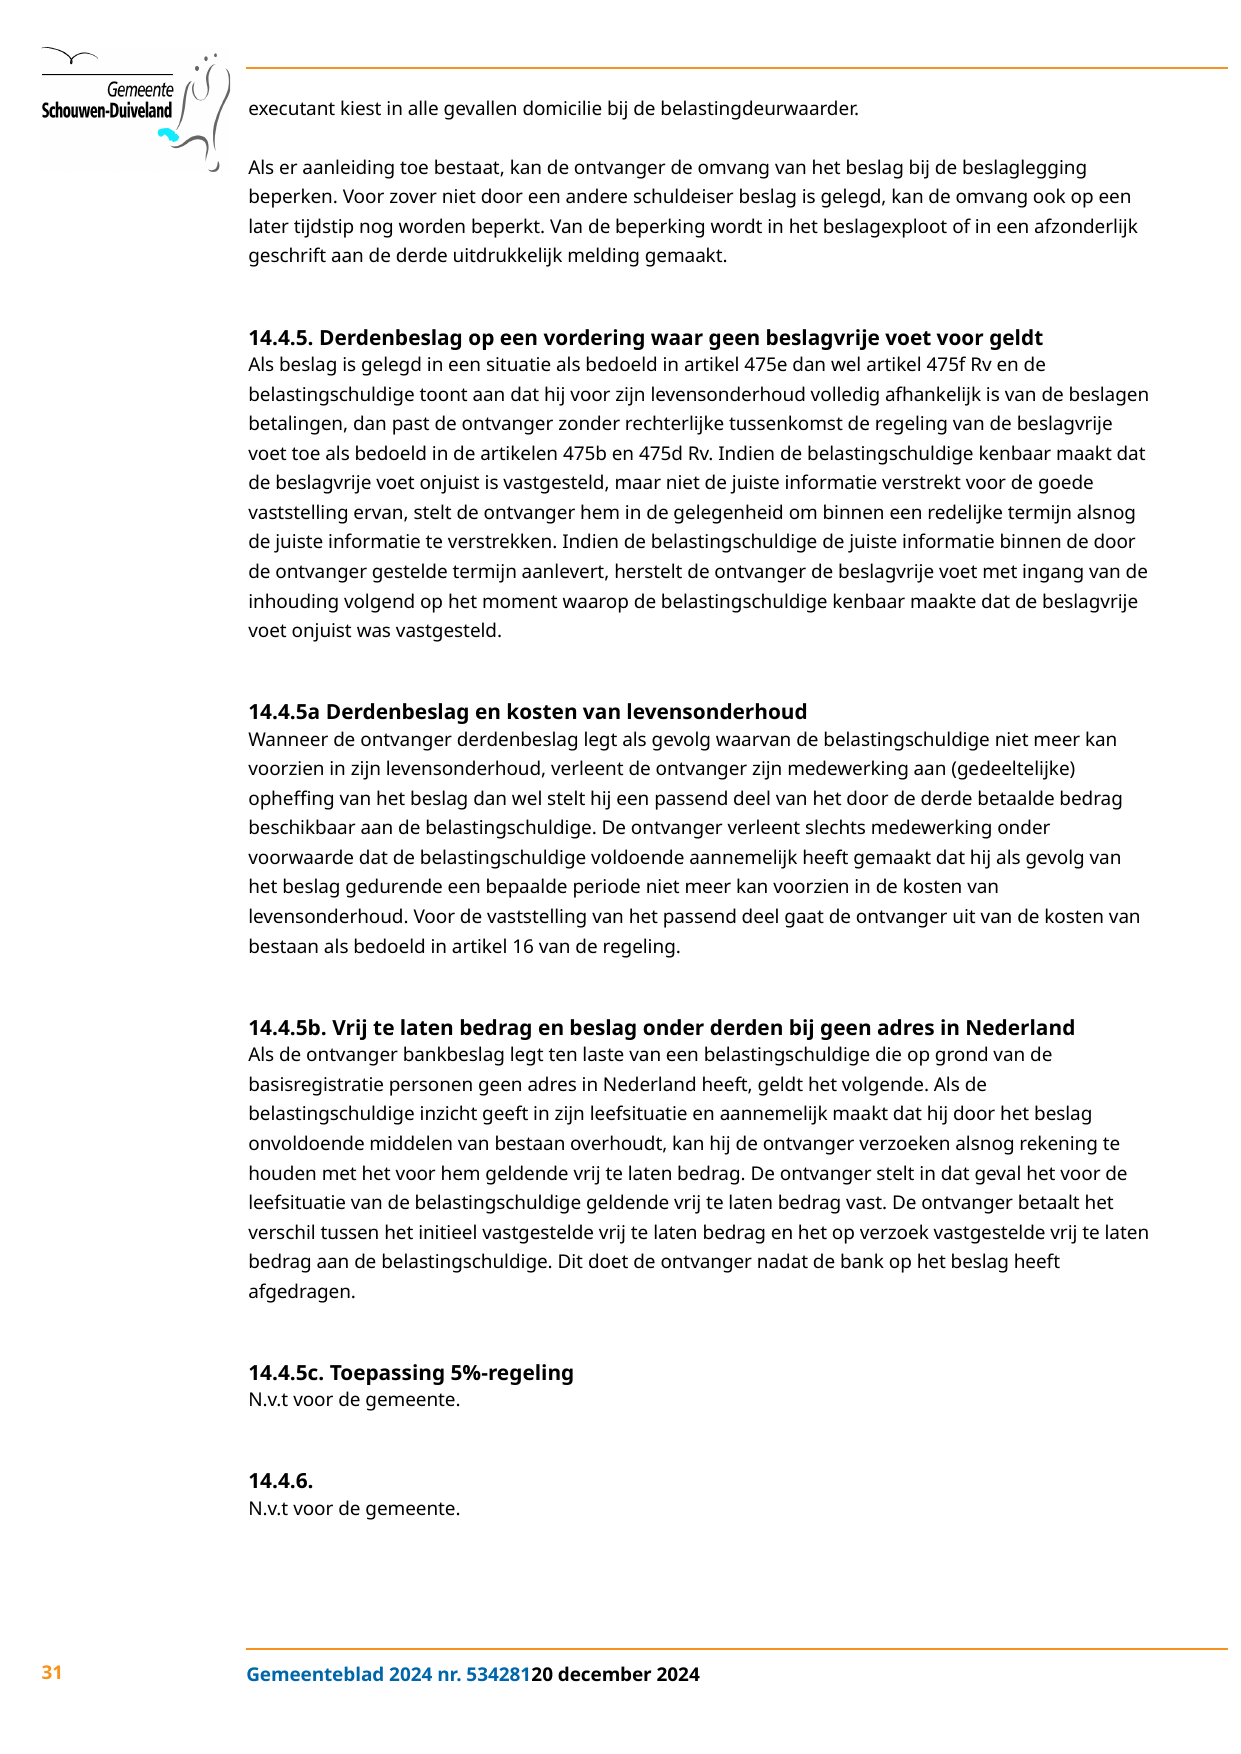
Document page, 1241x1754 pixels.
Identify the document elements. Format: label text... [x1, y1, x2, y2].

text Wanneer de ontvanger derdenbeslag legt als gevolg waarvan de belastingschuldige niet meer kan voorzien in zijn levensonderhoud, verleent de ontvanger zijn medewerking aan (gedeeltelijke) opheffing van het beslag dan wel stelt hij een passend deel van het door de derde betaalde bedrag beschikbaar aan de belastingschuldige. De ontvanger verleent slechts medewerking onder voorwaarde dat de belastingschuldige voldoende aannemelijk heeft gemaakt dat hij als gevolg van het beslag gedurende een bepaalde periode niet meer kan voorzien in de kosten van levensonderhoud. Voor de vaststelling van het passend deel gaat de ontvanger uit van de kosten van bestaan als bedoeld in artikel 16 van de regeling. [248, 726, 1152, 959]
text executant kiest in alle gevallen domicilie bij de belastingdeurwaarder. [248, 95, 1152, 121]
text Als de ontvanger bankbeslag legt ten laste van een belastingschuldige die op grond van de basisregistratie personen geen adres in Nederland heeft, geldt het volgende. Als de belastingschuldige inzicht geeft in zijn leefsituatie en aannemelijk maakt dat hij door het beslag onvoldoende middelen van bestaan overhoudt, kan hij de ontvanger verzoeken alsnog rekening te houden met het voor hem geldende vrij te laten bedrag. De ontvanger stelt in dat geval het voor de leefsituatie van de belastingschuldige geldende vrij te laten bedrag vast. De ontvanger betaalt het verschil tussen het initieel vastgestelde vrij te laten bedrag en het op verzoek vastgestelde vrij te laten bedrag aan de belastingschuldige. Dit doet de ontvanger nadat de bank op het beslag heeft afgedragen. [248, 1041, 1152, 1304]
text N.v.t voor de gemeente. [248, 1495, 1152, 1521]
picture [41, 47, 231, 172]
text N.v.t voor de gemeente. [248, 1386, 1152, 1412]
text 14.4.5c. Toepassing 5%-regeling [248, 1358, 1152, 1386]
text 14.4.5b. Vrij te laten bedrag en beslag onder derden bij geen adres in Nederland [248, 1013, 1152, 1041]
text 14.4.6. [248, 1466, 1152, 1495]
text 14.4.5. Derdenbeslag op een vordering waar geen beslagvrije voet voor geldt [248, 323, 1152, 351]
text Als beslag is gelegd in een situatie als bedoeld in artikel 475e dan wel artikel 475f Rv en de belastingschuldige toont aan dat hij voor zijn levensonderhoud volledig afhankelijk is van de beslagen betalingen, dan past de ontvanger zonder rechterlijke tussenkomst de regeling van de beslagvrije voet toe als bedoeld in de artikelen 475b en 475d Rv. Indien de belastingschuldige kenbaar maakt dat de beslagvrije voet onjuist is vastgesteld, maar niet de juiste informatie verstrekt voor de goede vaststelling ervan, stelt de ontvanger hem in de gelegenheid om binnen een redelijke termijn alsnog de juiste informatie te verstrekken. Indien de belastingschuldige de juiste informatie binnen de door de ontvanger gestelde termijn aanlevert, herstelt de ontvanger de beslagvrije voet met ingang van de inhouding volgend op het moment waarop de belastingschuldige kenbaar maakte dat de beslagvrije voet onjuist was vastgesteld. [248, 351, 1152, 643]
text Als er aanleiding toe bestaat, kan de ontvanger de omvang van het beslag bij de beslaglegging beperken. Voor zover niet door een andere schuldeiser beslag is gelegd, kan de omvang ook op een later tijdstip nog worden beperkt. Van de beperking wordt in het beslagexploot of in een afzonderlijk geschrift aan de derde uitdrukkelijk melding gemaakt. [248, 154, 1152, 268]
text 14.4.5a Derdenbeslag en kosten van levensonderhoud [248, 697, 1152, 726]
